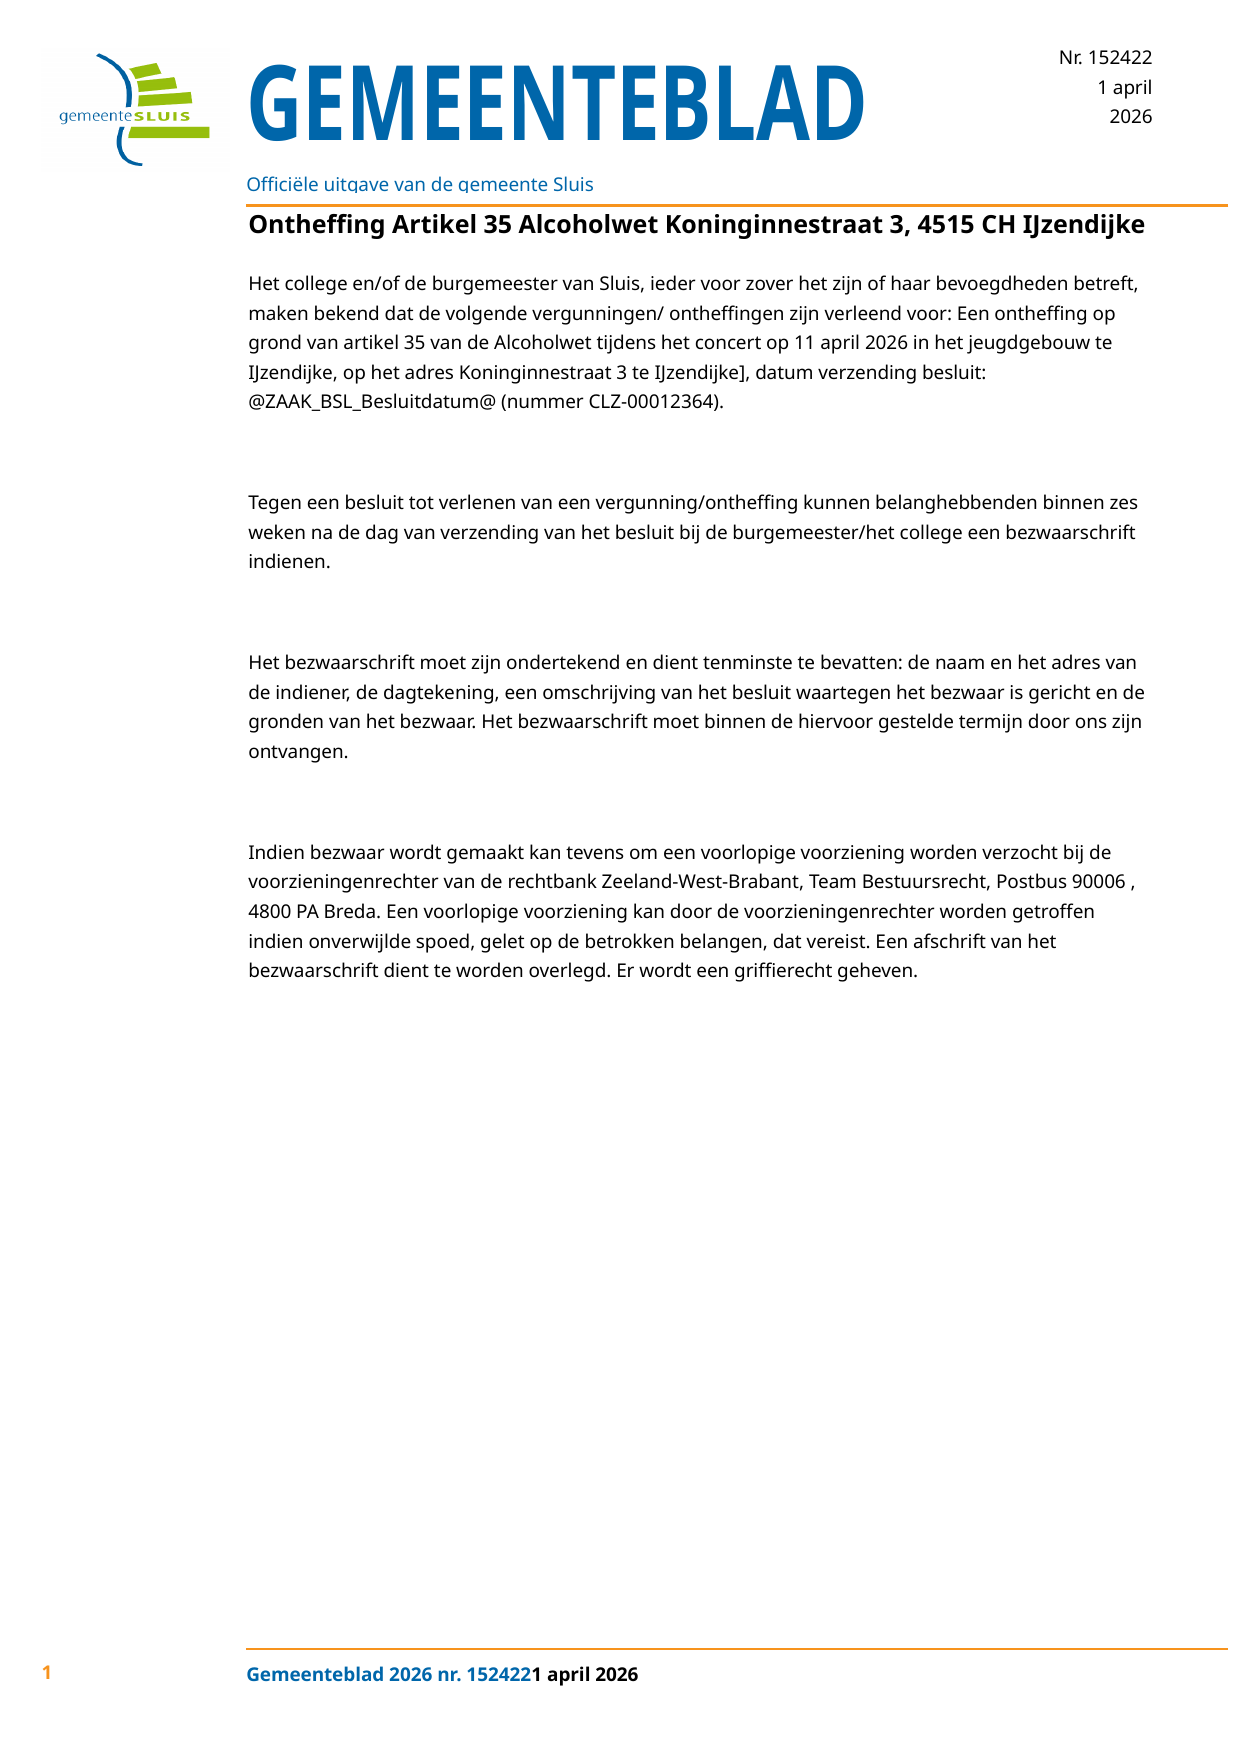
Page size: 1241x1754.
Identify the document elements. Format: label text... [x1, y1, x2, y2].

text Het college en/of de burgemeester van Sluis, ieder voor zover het zijn of haar bevoegdheden betreft, maken bekend dat de volgende vergunningen/ ontheffingen zijn verleend voor: Een ontheffing op grond van artikel 35 van de Alcoholwet tijdens het concert op 11 april 2026 in het jeugdgebouw te IJzendijke, op het adres Koninginnestraat 3 te IJzendijke], datum verzending besluit: @ZAAK_BSL_Besluitdatum@ (nummer CLZ-00012364). [248, 270, 1152, 414]
picture [41, 47, 231, 172]
text Ontheffing Artikel 35 Alcoholwet Koninginnestraat 3, 4515 CH IJzendijke [248, 207, 1152, 241]
text Tegen een besluit tot verlenen van een vergunning/ontheffing kunnen belanghebbenden binnen zes weken na de dag van verzending van het besluit bij de burgemeester/het college een bezwaarschrift indienen. [248, 489, 1152, 574]
text Indien bezwaar wordt gemaakt kan tevens om een voorlopige voorziening worden verzocht bij de voorzieningenrechter van de rechtbank Zeeland-West-Brabant, Team Bestuursrecht, Postbus 90006 , 4800 PA Breda. Een voorlopige voorziening kan door de voorzieningenrechter worden getroffen indien onverwijlde spoed, gelet op de betrokken belangen, dat vereist. Een afschrift van het bezwaarschrift dient te worden overlegd. Er wordt een griffierecht geheven. [248, 839, 1152, 983]
text Het bezwaarschrift moet zijn ondertekend en dient tenminste te bevatten: de naam en het adres van de indiener, de dagtekening, een omschrijving van het besluit waartegen het bezwaar is gericht en de gronden van het bezwaar. Het bezwaarschrift moet binnen de hiervoor gestelde termijn door ons zijn ontvangen. [248, 649, 1152, 764]
